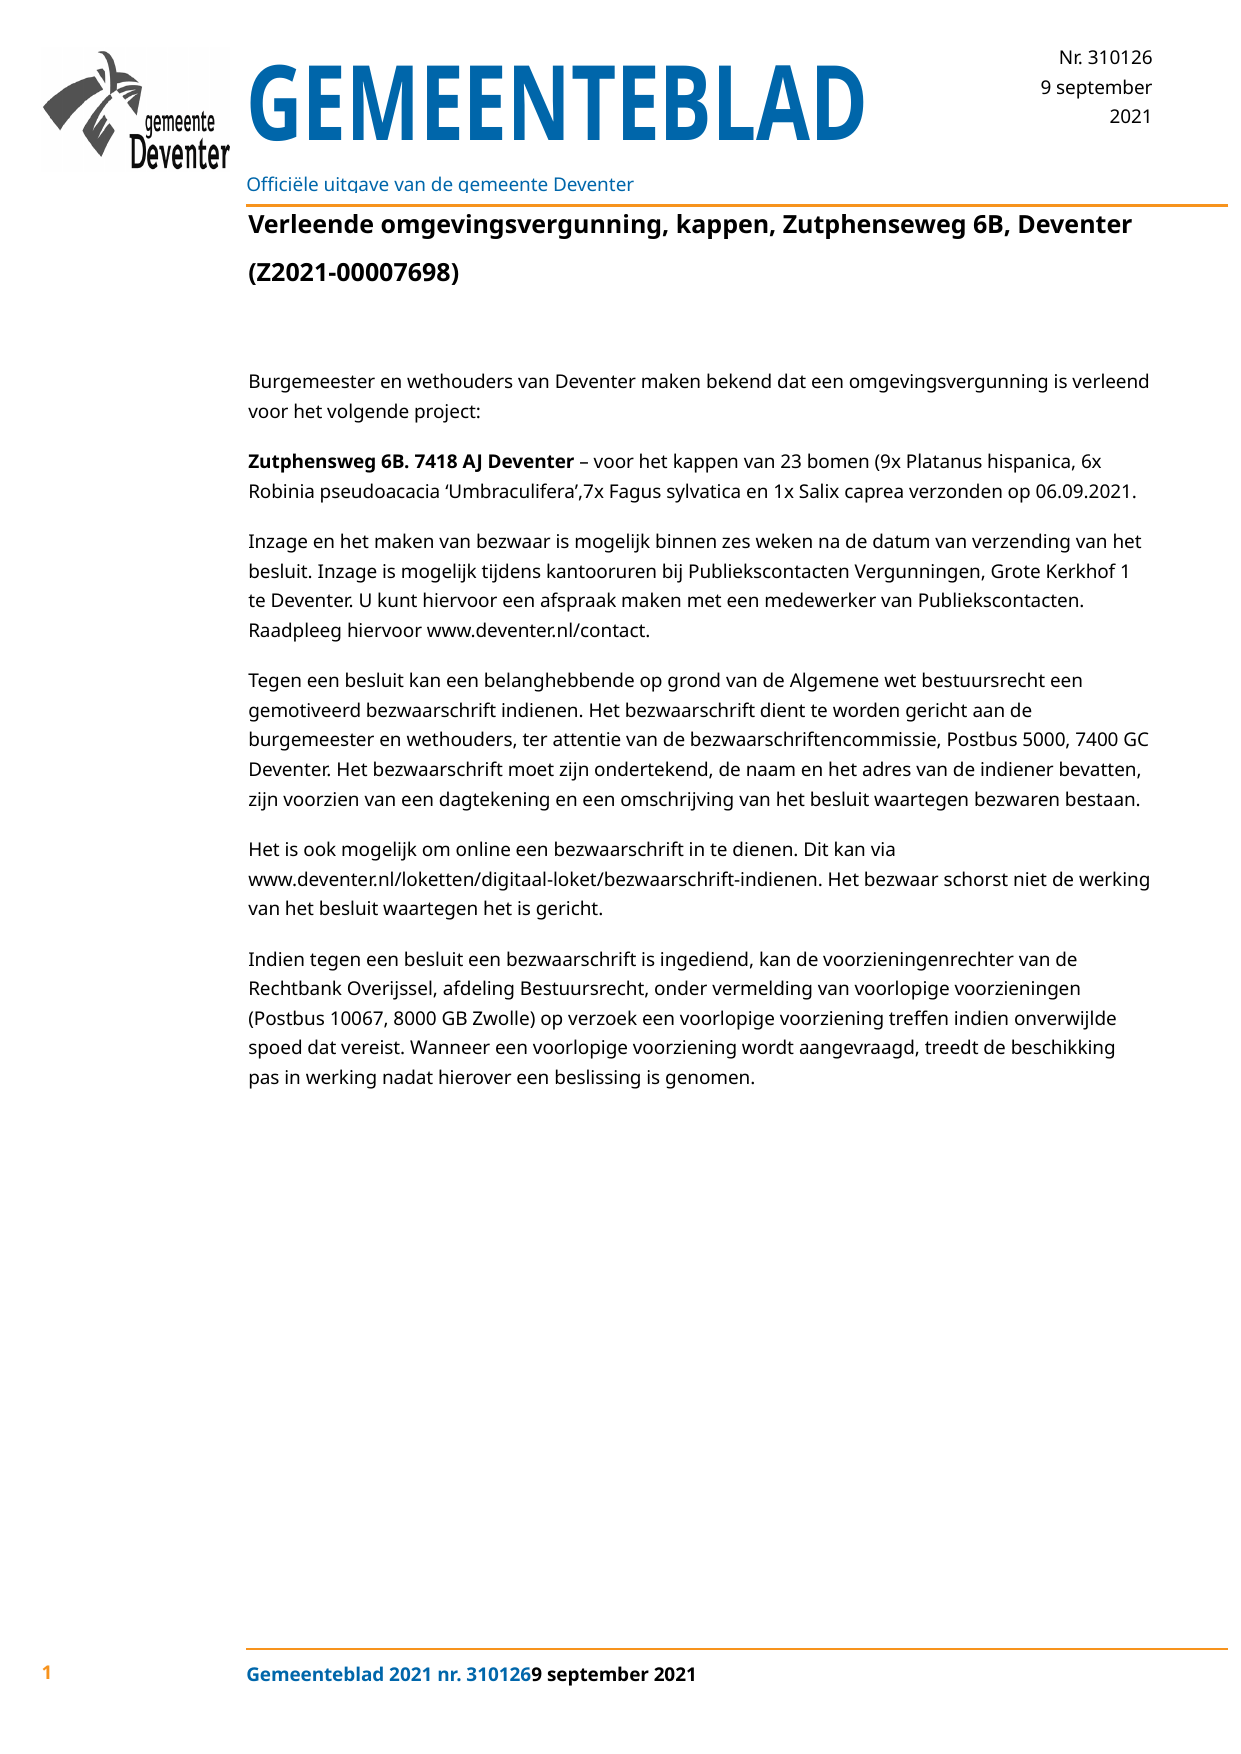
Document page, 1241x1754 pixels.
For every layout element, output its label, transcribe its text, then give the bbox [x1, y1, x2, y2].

text Burgemeester en wethouders van Deventer maken bekend dat een omgevingsvergunning is verleend voor het volgende project: [248, 368, 1152, 424]
text Zutphensweg 6B. 7418 AJ Deventer – voor het kappen van 23 bomen (9x Platanus hispanica, 6x Robinia pseudoacacia ‘Umbraculifera’,7x Fagus sylvatica en 1x Salix caprea verzonden op 06.09.2021. [248, 448, 1152, 504]
text Inzage en het maken van bezwaar is mogelijk binnen zes weken na de datum van verzending van het besluit. Inzage is mogelijk tijdens kantooruren bij Publiekscontacten Vergunningen, Grote Kerkhof 1 te Deventer. U kunt hiervoor een afspraak maken met een medewerker van Publiekscontacten. Raadpleeg hiervoor www.deventer.nl/contact. [248, 528, 1152, 643]
text Tegen een besluit kan een belanghebbende op grond van de Algemene wet bestuursrecht een gemotiveerd bezwaarschrift indienen. Het bezwaarschrift dient te worden gericht aan de burgemeester en wethouders, ter attentie van de bezwaarschriftencommissie, Postbus 5000, 7400 GC Deventer. Het bezwaarschrift moet zijn ondertekend, de naam en het adres van de indiener bevatten, zijn voorzien van een dagtekening en een omschrijving van het besluit waartegen bezwaren bestaan. [248, 667, 1152, 812]
picture [41, 47, 231, 172]
text Indien tegen een besluit een bezwaarschrift is ingediend, kan de voorzieningenrechter van de Rechtbank Overijssel, afdeling Bestuursrecht, onder vermelding van voorlopige voorzieningen (Postbus 10067, 8000 GB Zwolle) op verzoek een voorlopige voorziening treffen indien onverwijlde spoed dat vereist. Wanneer een voorlopige voorziening wordt aangevraagd, treedt de beschikking pas in werking nadat hierover een beslissing is genomen. [248, 946, 1152, 1090]
text Het is ook mogelijk om online een bezwaarschrift in te dienen. Dit kan via www.deventer.nl/loketten/digitaal-loket/bezwaarschrift-indienen. Het bezwaar schorst niet de werking van het besluit waartegen het is gericht. [248, 836, 1152, 921]
text Verleende omgevingsvergunning, kappen, Zutphenseweg 6B, Deventer (Z2021-00007698) [248, 207, 1152, 288]
